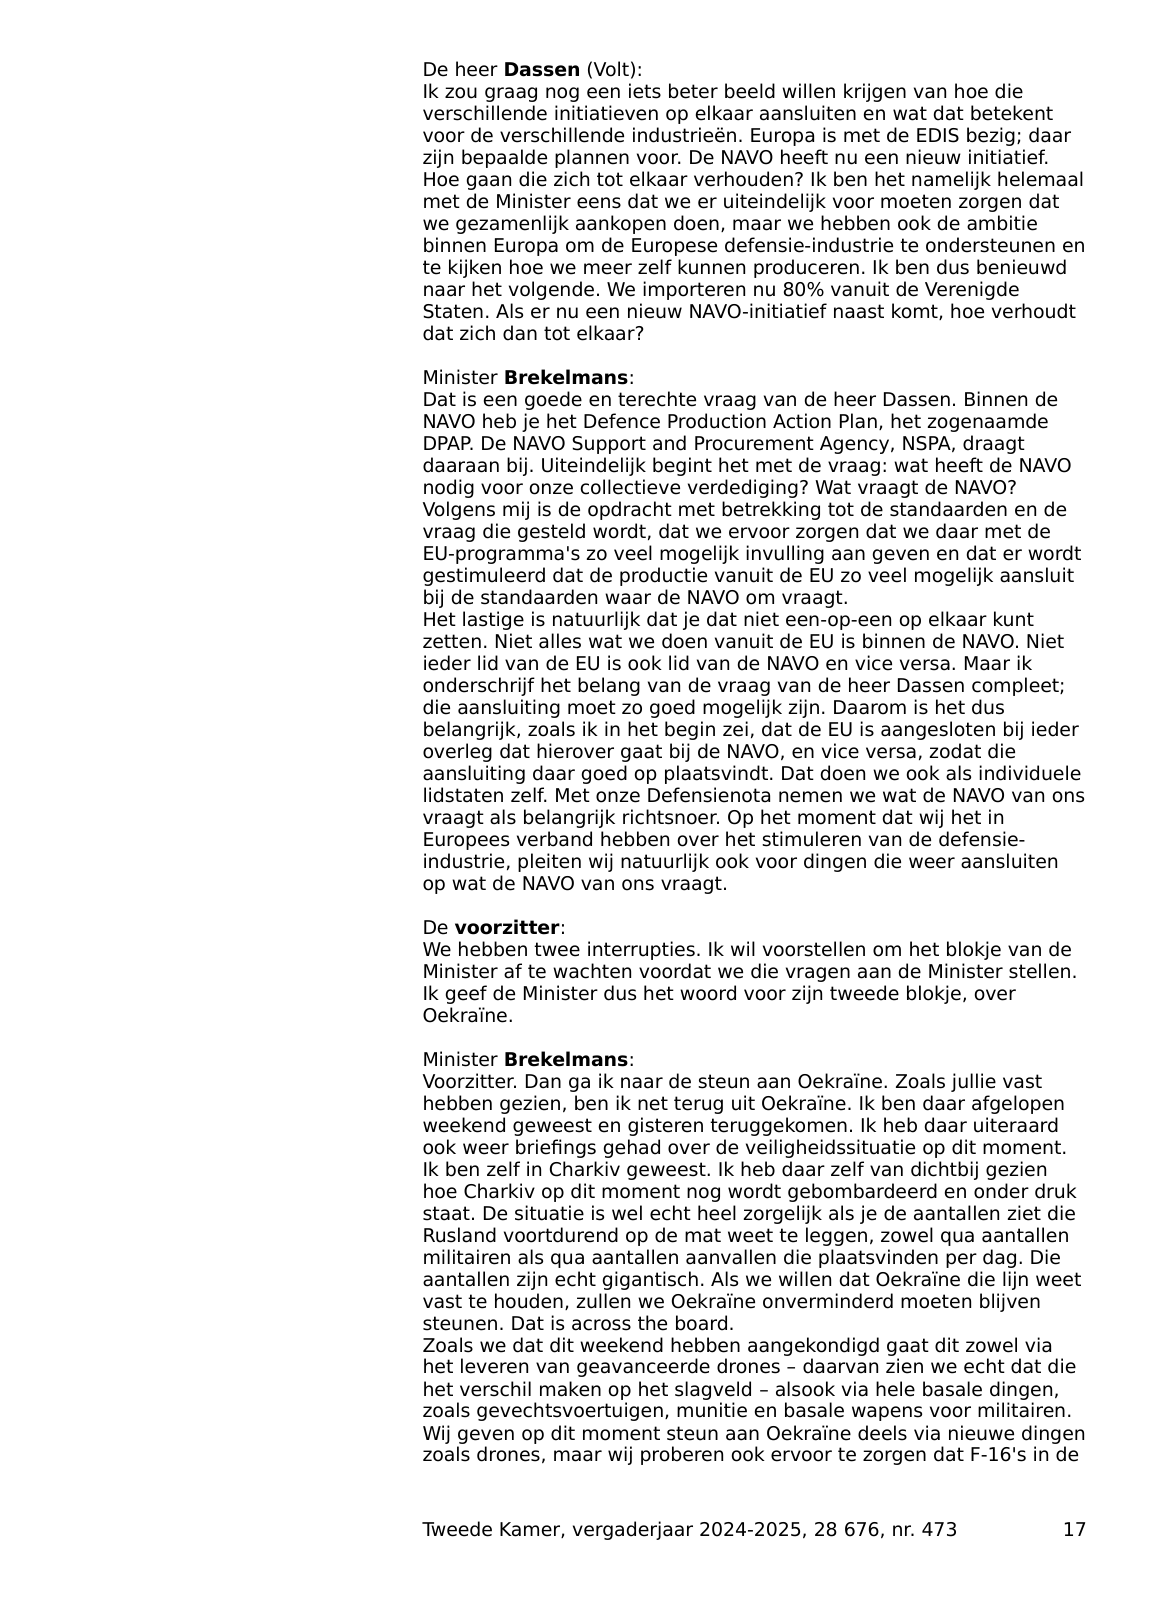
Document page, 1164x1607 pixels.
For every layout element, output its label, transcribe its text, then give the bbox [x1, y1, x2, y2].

text De heer Dassen (Volt): [422, 59, 1087, 81]
text Voorzitter. Dan ga ik naar de steun aan Oekraïne. Zoals jullie vast hebben gezien, ben ik net terug uit Oekraïne. Ik ben daar afgelopen weekend geweest en gisteren teruggekomen. Ik heb daar uiteraard ook weer briefings gehad over de veiligheidssituatie op dit moment. Ik ben zelf in Charkiv geweest. Ik heb daar zelf van dichtbij gezien hoe Charkiv op dit moment nog wordt gebombardeerd en onder druk staat. De situatie is wel echt heel zorgelijk als je de aantallen ziet die Rusland voortdurend op de mat weet te leggen, zowel qua aantallen militairen als qua aantallen aanvallen die plaatsvinden per dag. Die aantallen zijn echt gigantisch. Als we willen dat Oekraïne die lijn weet vast te houden, zullen we Oekraïne onverminderd moeten blijven steunen. Dat is across the board. [422, 1071, 1087, 1334]
text We hebben twee interrupties. Ik wil voorstellen om het blokje van de Minister af te wachten voordat we die vragen aan de Minister stellen. Ik geef de Minister dus het woord voor zijn tweede blokje, over Oekraïne. [422, 939, 1087, 1027]
text De voorzitter: [422, 917, 1087, 939]
text Het lastige is natuurlijk dat je dat niet een-op-een op elkaar kunt zetten. Niet alles wat we doen vanuit de EU is binnen de NAVO. Niet ieder lid van de EU is ook lid van de NAVO en vice versa. Maar ik onderschrijf het belang van de vraag van de heer Dassen compleet; die aansluiting moet zo goed mogelijk zijn. Daarom is het dus belangrijk, zoals ik in het begin zei, dat de EU is aangesloten bij ieder overleg dat hierover gaat bij de NAVO, en vice versa, zodat die aansluiting daar goed op plaatsvindt. Dat doen we ook als individuele lidstaten zelf. Met onze Defensienota nemen we wat de NAVO van ons vraagt als belangrijk richtsnoer. Op het moment dat wij het in Europees verband hebben over het stimuleren van de defensie-industrie, pleiten wij natuurlijk ook voor dingen die weer aansluiten op wat de NAVO van ons vraagt. [422, 609, 1087, 894]
text Minister Brekelmans: [422, 367, 1087, 389]
text Zoals we dat dit weekend hebben aangekondigd gaat dit zowel via het leveren van geavanceerde drones – daarvan zien we echt dat die het verschil maken op het slagveld – alsook via hele basale dingen, zoals gevechtsvoertuigen, munitie en basale wapens voor militairen. Wij geven op dit moment steun aan Oekraïne deels via nieuwe dingen zoals drones, maar wij proberen ook ervoor te zorgen dat F-16's in de [422, 1334, 1087, 1466]
text Ik zou graag nog een iets beter beeld willen krijgen van hoe die verschillende initiatieven op elkaar aansluiten en wat dat betekent voor de verschillende industrieën. Europa is met de EDIS bezig; daar zijn bepaalde plannen voor. De NAVO heeft nu een nieuw initiatief. Hoe gaan die zich tot elkaar verhouden? Ik ben het namelijk helemaal met de Minister eens dat we er uiteindelijk voor moeten zorgen dat we gezamenlijk aankopen doen, maar we hebben ook de ambitie binnen Europa om de Europese defensie-industrie te ondersteunen en te kijken hoe we meer zelf kunnen produceren. Ik ben dus benieuwd naar het volgende. We importeren nu 80% vanuit de Verenigde Staten. Als er nu een nieuw NAVO-initiatief naast komt, hoe verhoudt dat zich dan tot elkaar? [422, 81, 1087, 345]
text Minister Brekelmans: [422, 1049, 1087, 1071]
text Dat is een goede en terechte vraag van de heer Dassen. Binnen de NAVO heb je het Defence Production Action Plan, het zogenaamde DPAP. De NAVO Support and Procurement Agency, NSPA, draagt daaraan bij. Uiteindelijk begint het met de vraag: wat heeft de NAVO nodig voor onze collectieve verdediging? Wat vraagt de NAVO? Volgens mij is de opdracht met betrekking tot de standaarden en de vraag die gesteld wordt, dat we ervoor zorgen dat we daar met de EU-programma's zo veel mogelijk invulling aan geven en dat er wordt gestimuleerd dat de productie vanuit de EU zo veel mogelijk aansluit bij de standaarden waar de NAVO om vraagt. [422, 389, 1087, 609]
